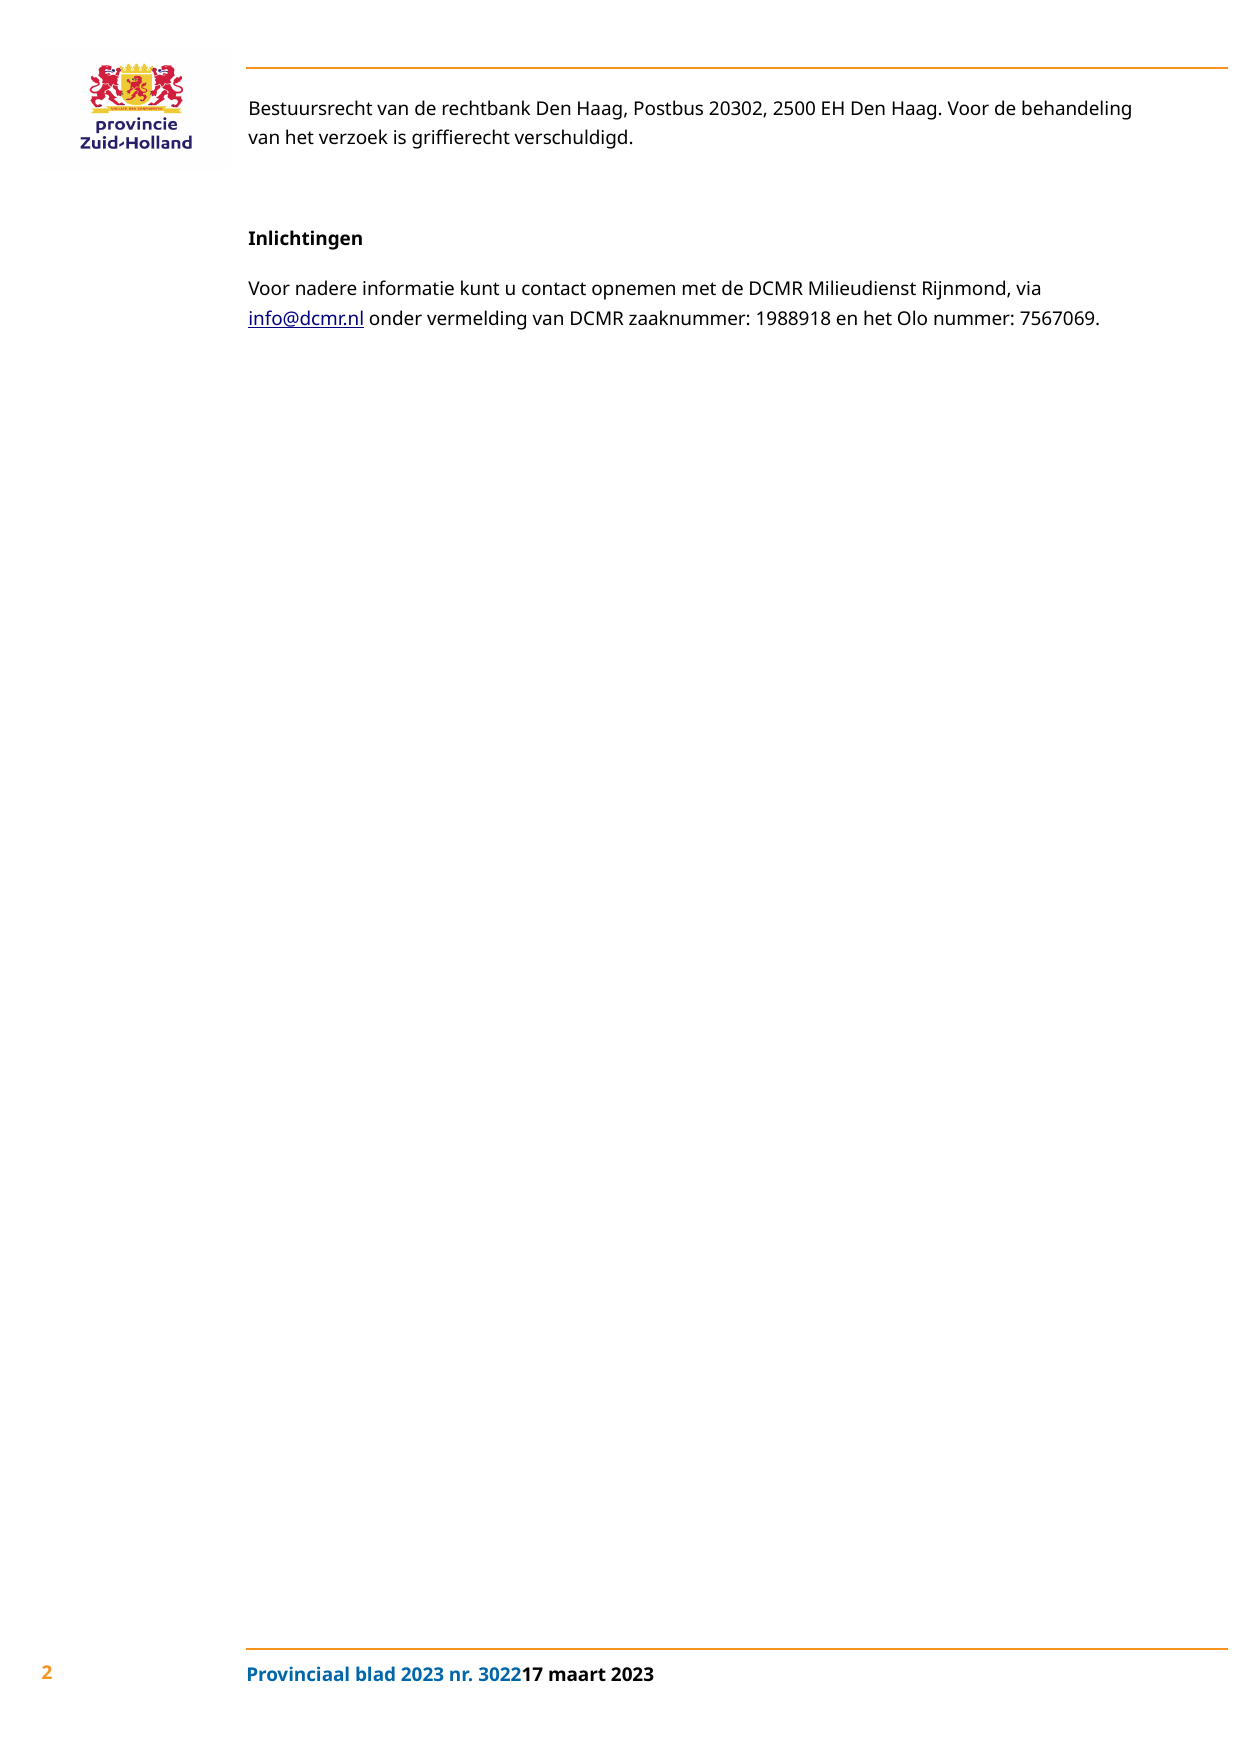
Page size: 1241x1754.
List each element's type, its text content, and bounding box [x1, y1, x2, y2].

text Inlichtingen [248, 225, 1152, 251]
text Bestuursrecht van de rechtbank Den Haag, Postbus 20302, 2500 EH Den Haag. Voor de behandeling van het verzoek is griffierecht verschuldigd. [248, 95, 1152, 150]
picture [41, 47, 231, 172]
text Voor nadere informatie kunt u contact opnemen met de DCMR Milieudienst Rijnmond, via info@dcmr.nl onder vermelding van DCMR zaaknummer: 1988918 en het Olo nummer: 7567069. [248, 276, 1152, 331]
